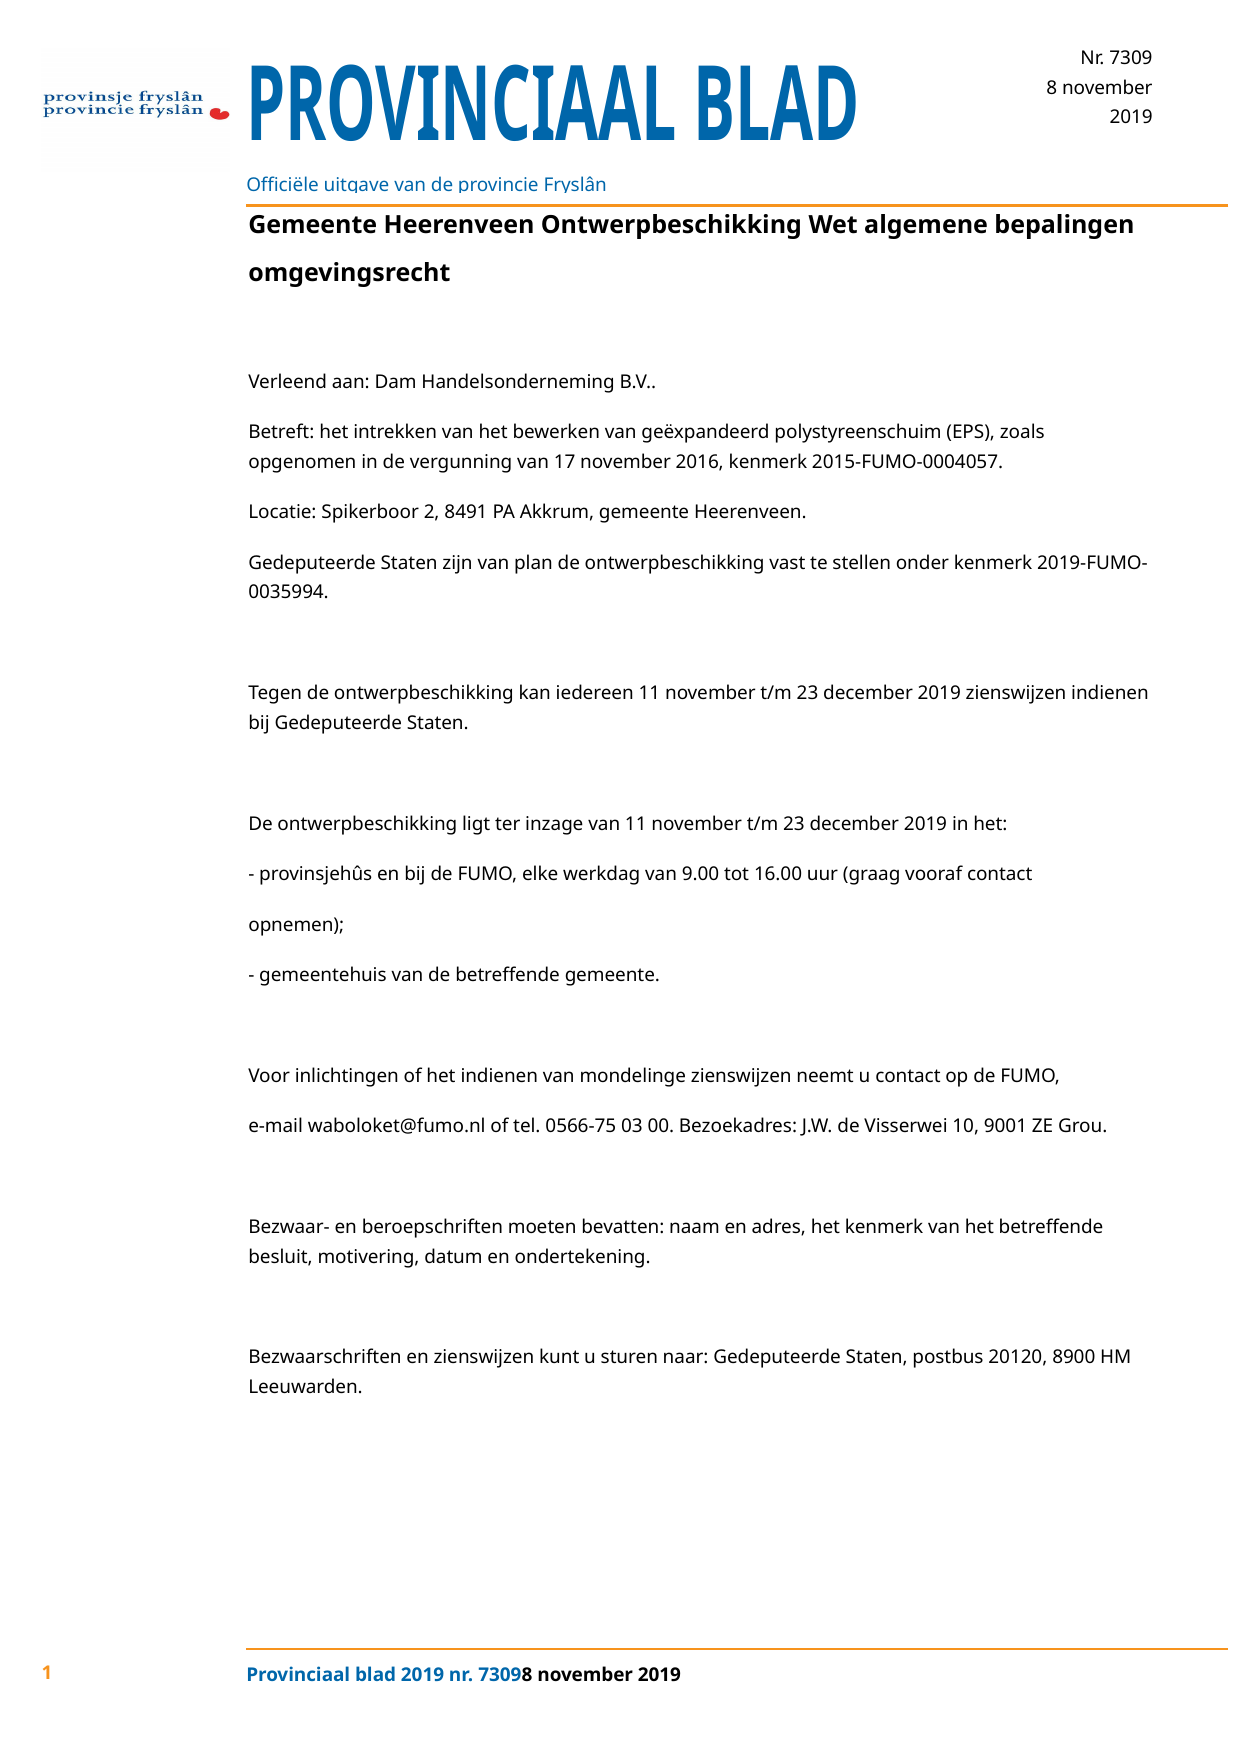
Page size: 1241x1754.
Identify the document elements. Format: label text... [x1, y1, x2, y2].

text Betreft: het intrekken van het bewerken van geëxpandeerd polystyreenschuim (EPS), zoals opgenomen in de vergunning van 17 november 2016, kenmerk 2015-FUMO-0004057. [248, 419, 1152, 474]
text Tegen de ontwerpbeschikking kan iedereen 11 november t/m 23 december 2019 zienswijzen indienen bij Gedeputeerde Staten. [248, 679, 1152, 735]
text Bezwaar- en beroepschriften moeten bevatten: naam en adres, het kenmerk van het betreffende besluit, motivering, datum en ondertekening. [248, 1213, 1152, 1269]
text Bezwaarschriften en zienswijzen kunt u sturen naar: Gedeputeerde Staten, postbus 20120, 8900 HM Leeuwarden. [248, 1344, 1152, 1399]
text - provinsjehûs en bij de FUMO, elke werkdag van 9.00 tot 16.00 uur (graag vooraf contact [248, 860, 1152, 886]
text opnemen); [248, 911, 1152, 937]
text Gedeputeerde Staten zijn van plan de ontwerpbeschikking vast te stellen onder kenmerk 2019-FUMO-0035994. [248, 549, 1152, 604]
text Voor inlichtingen of het indienen van mondelinge zienswijzen neemt u contact op de FUMO, [248, 1062, 1152, 1088]
text Gemeente Heerenveen Ontwerpbeschikking Wet algemene bepalingen omgevingsrecht [248, 207, 1152, 288]
text - gemeentehuis van de betreffende gemeente. [248, 961, 1152, 987]
text e-mail waboloket@fumo.nl of tel. 0566-75 03 00. Bezoekadres: J.W. de Visserwei 10, 9001 ZE Grou. [248, 1112, 1152, 1138]
picture [41, 47, 231, 172]
text Locatie: Spikerboor 2, 8491 PA Akkrum, gemeente Heerenveen. [248, 499, 1152, 524]
text Verleend aan: Dam Handelsonderneming B.V.. [248, 368, 1152, 394]
text De ontwerpbeschikking ligt ter inzage van 11 november t/m 23 december 2019 in het: [248, 810, 1152, 836]
